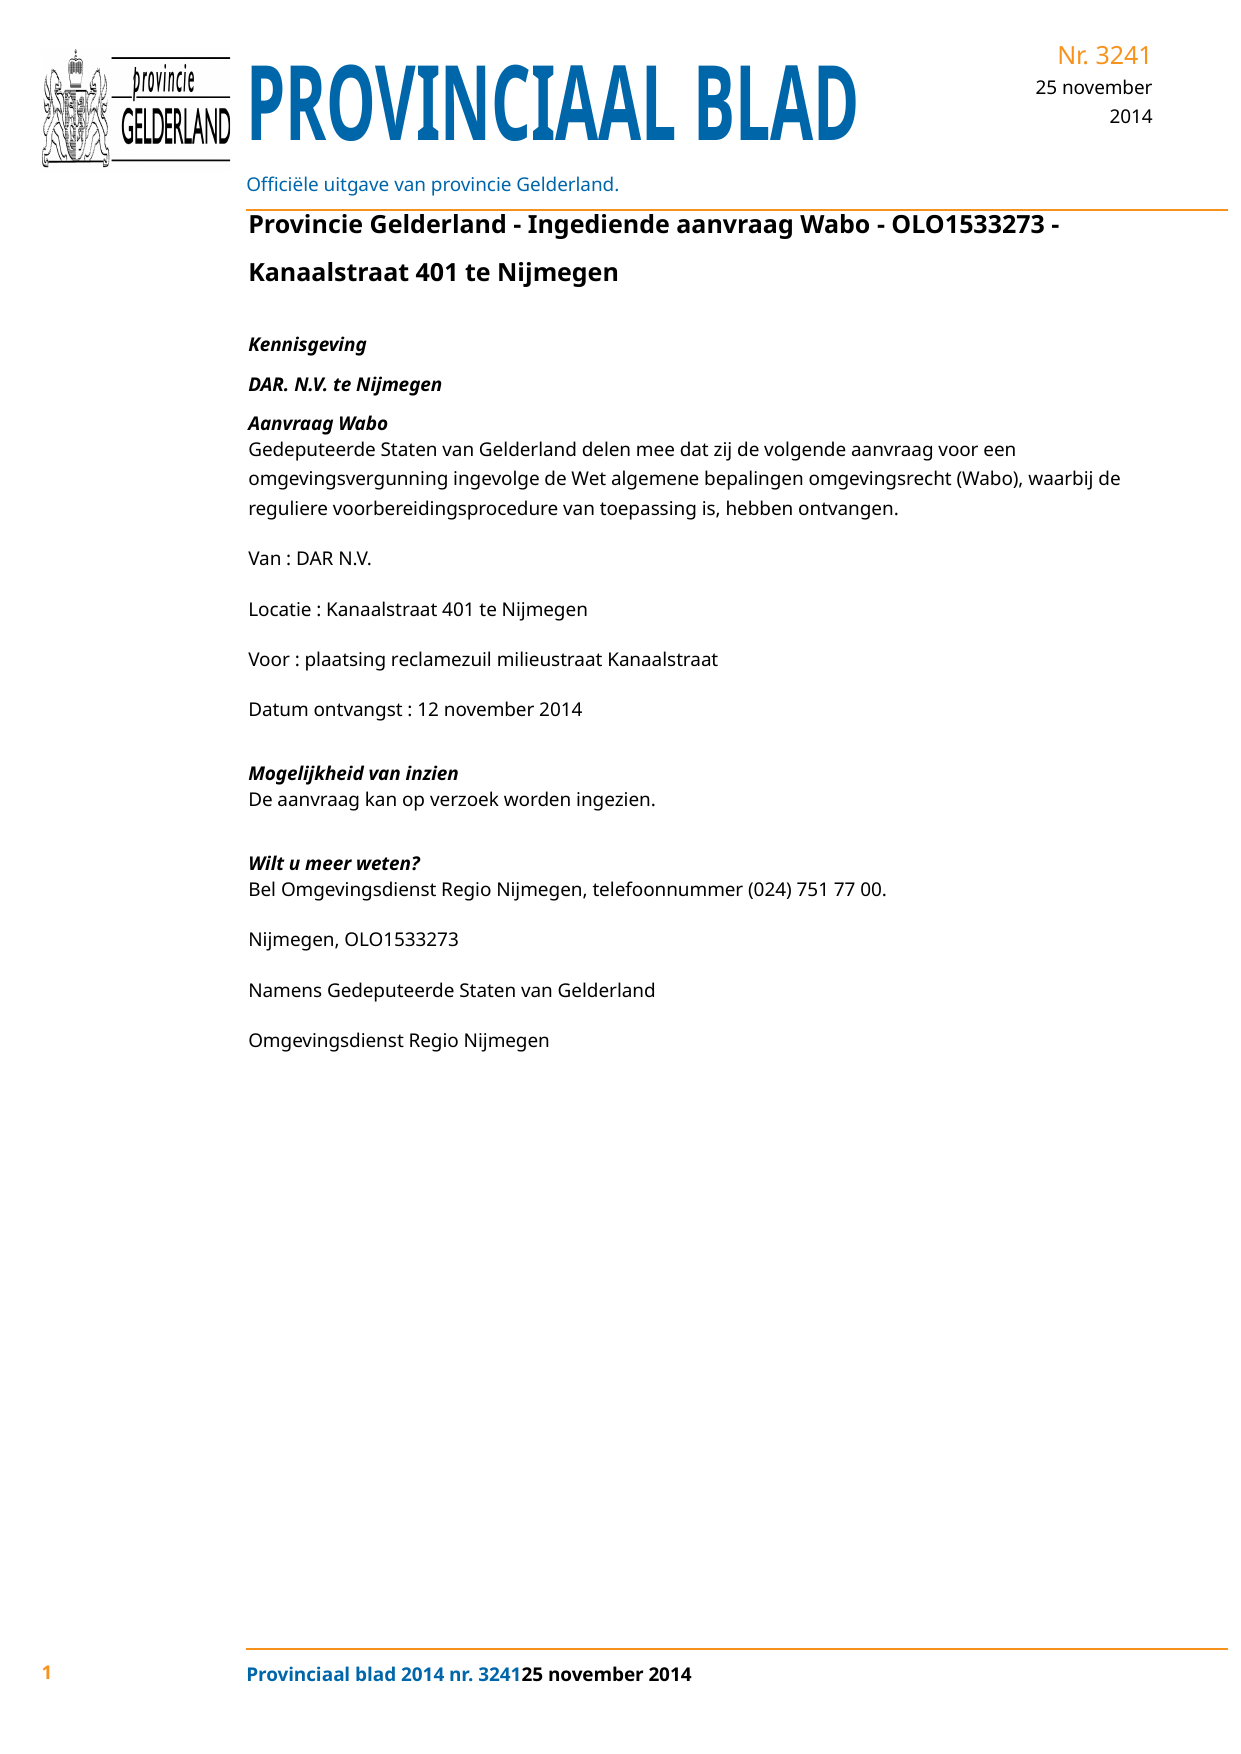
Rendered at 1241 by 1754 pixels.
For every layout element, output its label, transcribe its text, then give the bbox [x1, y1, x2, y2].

text Omgevingsdienst Regio Nijmegen [248, 1027, 1152, 1053]
text Gedeputeerde Staten van Gelderland delen mee dat zij de volgende aanvraag voor een omgevingsvergunning ingevolge de Wet algemene bepalingen omgevingsrecht (Wabo), waarbij de reguliere voorbereidingsprocedure van toepassing is, hebben ontvangen. [248, 436, 1152, 521]
text Datum ontvangst : 12 november 2014 [248, 697, 1152, 722]
text DAR. N.V. te Nijmegen [248, 371, 1152, 396]
text Aanvraag Wabo [248, 410, 1152, 436]
text Nijmegen, OLO1533273 [248, 926, 1152, 952]
text Mogelijkheid van inzien [248, 761, 1152, 786]
text De aanvraag kan op verzoek worden ingezien. [248, 786, 1152, 812]
text Locatie : Kanaalstraat 401 te Nijmegen [248, 596, 1152, 621]
text Provincie Gelderland - Ingediende aanvraag Wabo - OLO1533273 - Kanaalstraat 401 te Nijmegen [248, 211, 1152, 288]
text Kennisgeving [248, 331, 1152, 357]
text Wilt u meer weten? [248, 850, 1152, 876]
text Voor : plaatsing reclamezuil milieustraat Kanaalstraat [248, 646, 1152, 672]
text Bel Omgevingsdienst Regio Nijmegen, telefoonnummer (024) 751 77 00. [248, 876, 1152, 902]
picture [41, 47, 231, 172]
text Van : DAR N.V. [248, 545, 1152, 571]
text Namens Gedeputeerde Staten van Gelderland [248, 977, 1152, 1002]
